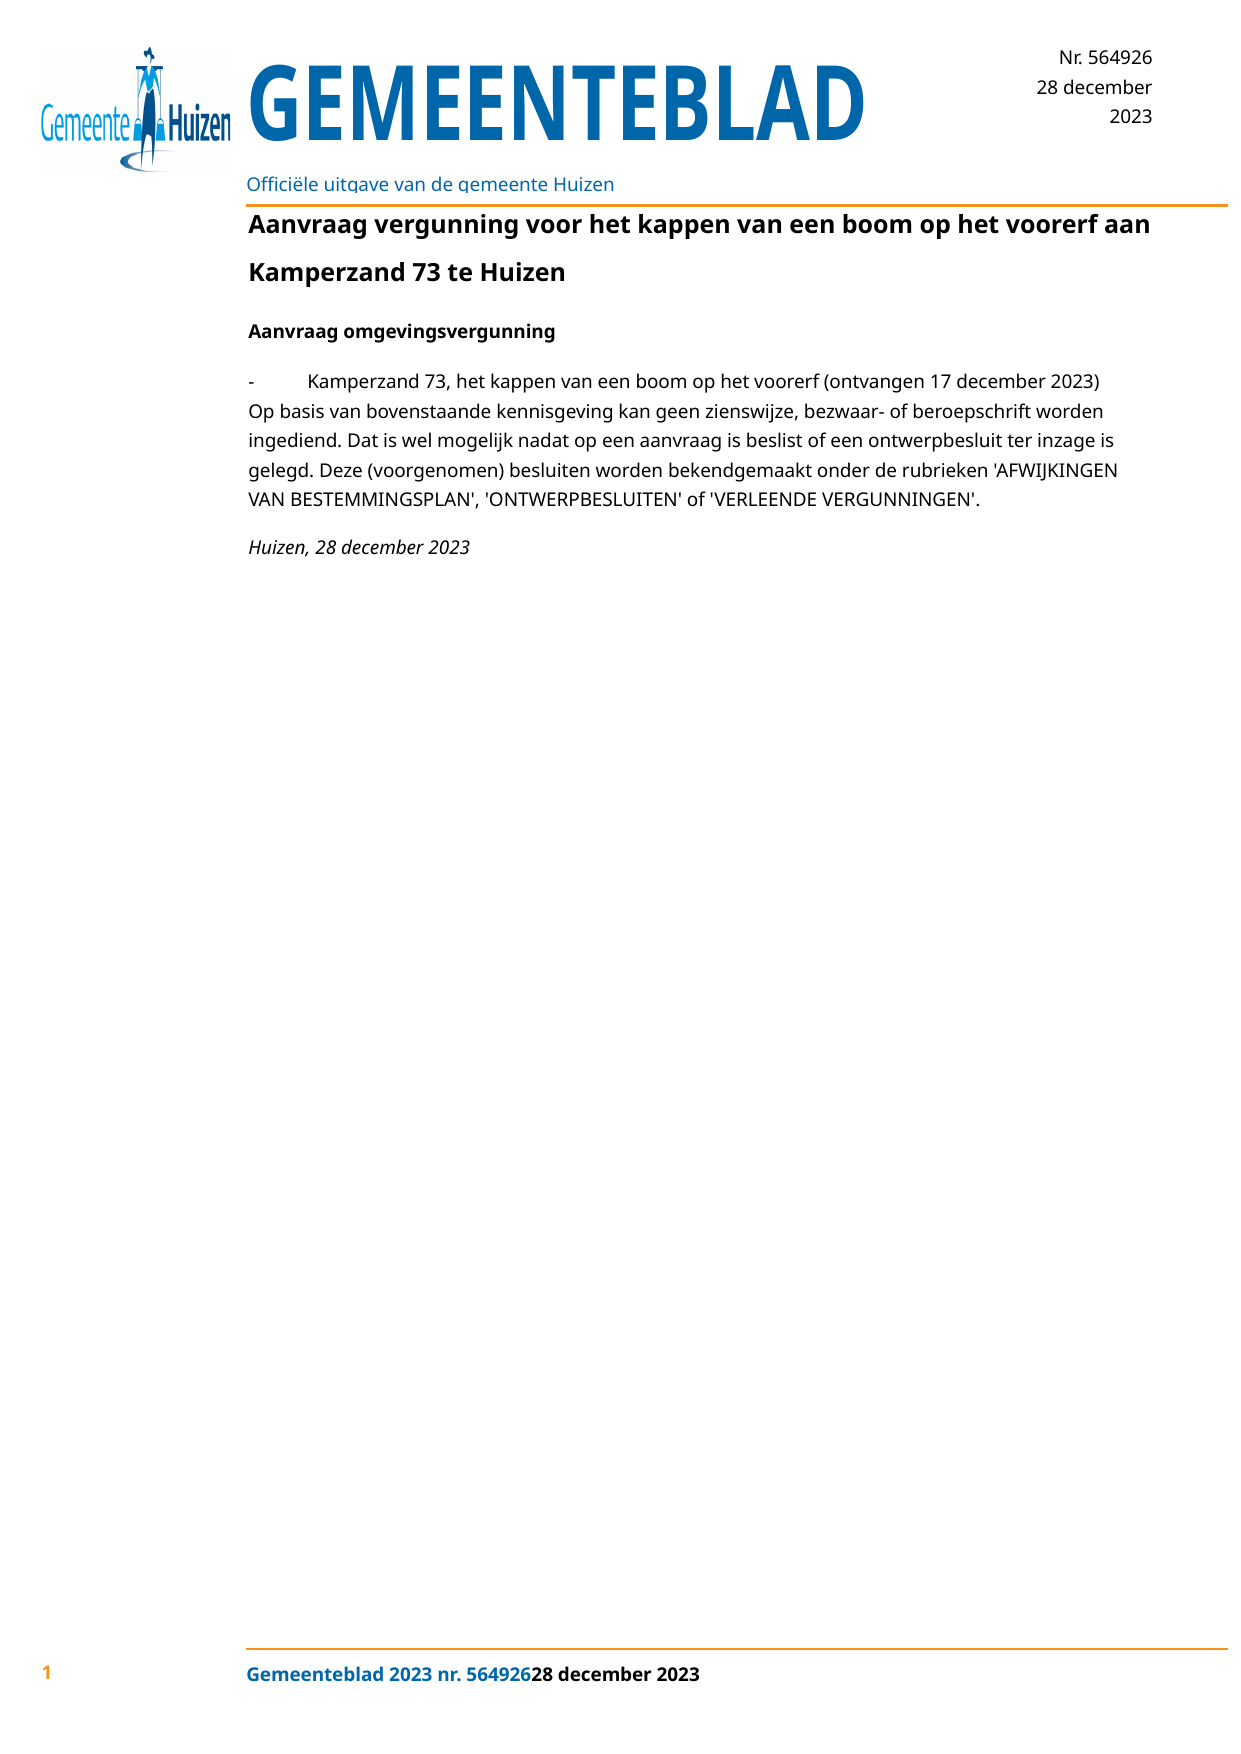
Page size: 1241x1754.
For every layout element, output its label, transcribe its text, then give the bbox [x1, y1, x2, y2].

list Kamperzand 73, het kappen van een boom op het voorerf (ontvangen 17 december 2023) [248, 368, 1152, 394]
text Aanvraag vergunning voor het kappen van een boom op het voorerf aan Kamperzand 73 te Huizen [248, 207, 1152, 288]
text Aanvraag omgevingsvergunning [248, 318, 1152, 344]
text Op basis van bovenstaande kennisgeving kan geen zienswijze, bezwaar- of beroepschrift worden ingediend. Dat is wel mogelijk nadat op een aanvraag is beslist of een ontwerpbesluit ter inzage is gelegd. Deze (voorgenomen) besluiten worden bekendgemaakt onder de rubrieken 'AFWIJKINGEN VAN BESTEMMINGSPLAN', 'ONTWERPBESLUITEN' of 'VERLEENDE VERGUNNINGEN'. [248, 398, 1152, 512]
picture [41, 47, 231, 172]
text Huizen, 28 december 2023 [248, 534, 1152, 560]
